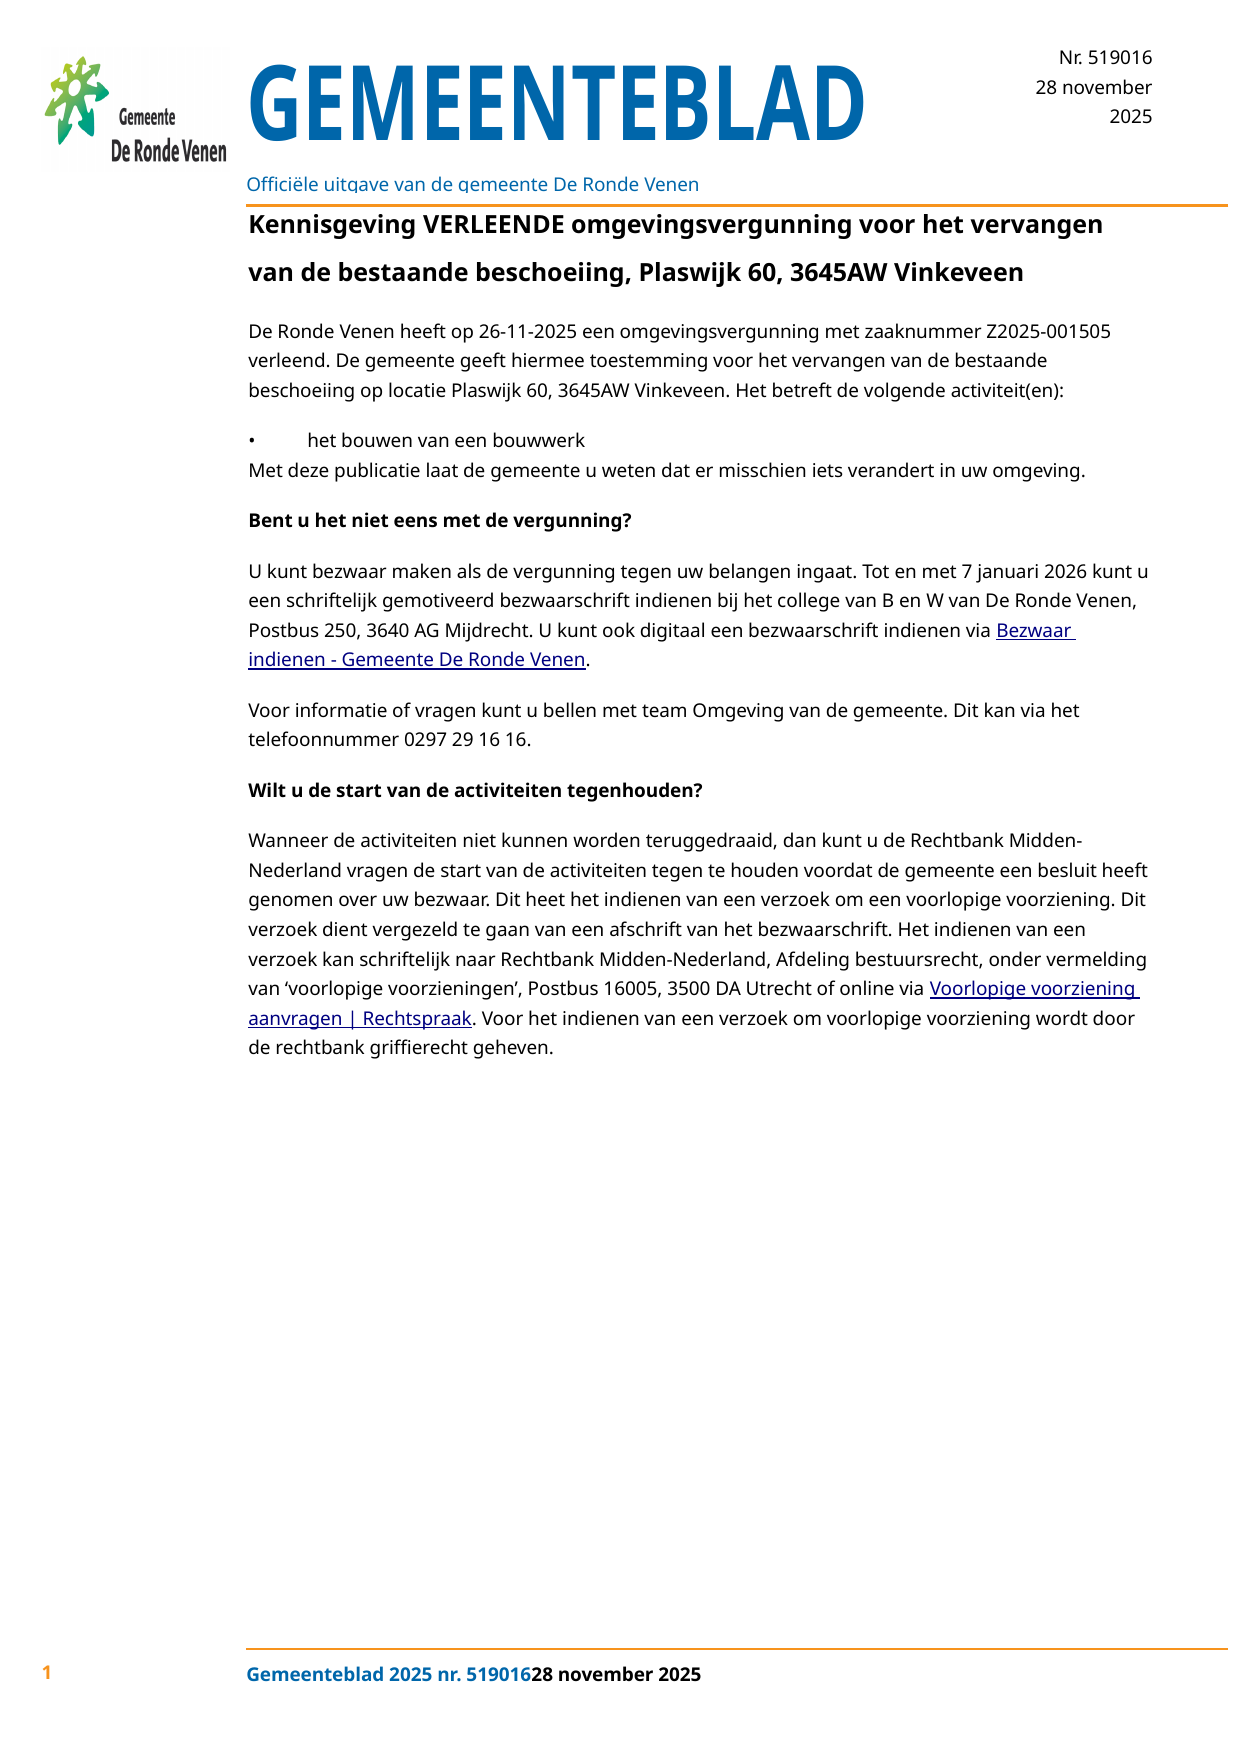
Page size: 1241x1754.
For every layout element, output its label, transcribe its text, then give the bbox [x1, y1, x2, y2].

text Wilt u de start van de activiteiten tegenhouden? [248, 777, 1152, 803]
text U kunt bezwaar maken als de vergunning tegen uw belangen ingaat. Tot en met 7 januari 2026 kunt u een schriftelijk gemotiveerd bezwaarschrift indienen bij het college van B en W van De Ronde Venen, Postbus 250, 3640 AG Mijdrecht. U kunt ook digitaal een bezwaarschrift indienen via Bezwaar indienen - Gemeente De Ronde Venen. [248, 558, 1152, 672]
text Kennisgeving VERLEENDE omgevingsvergunning voor het vervangen van de bestaande beschoeiing, Plaswijk 60, 3645AW Vinkeveen [248, 207, 1152, 288]
picture [41, 47, 231, 172]
list het bouwen van een bouwwerk [248, 427, 1152, 453]
text Met deze publicatie laat de gemeente u weten dat er misschien iets verandert in uw omgeving. [248, 457, 1152, 483]
text Bent u het niet eens met de vergunning? [248, 507, 1152, 533]
text Wanneer de activiteiten niet kunnen worden teruggedraaid, dan kunt u de Rechtbank Midden-Nederland vragen de start van de activiteiten tegen te houden voordat de gemeente een besluit heeft genomen over uw bezwaar. Dit heet het indienen van een verzoek om een voorlopige voorziening. Dit verzoek dient vergezeld te gaan van een afschrift van het bezwaarschrift. Het indienen van een verzoek kan schriftelijk naar Rechtbank Midden-Nederland, Afdeling bestuursrecht, onder vermelding van ‘voorlopige voorzieningen’, Postbus 16005, 3500 DA Utrecht of online via Voorlopige voorziening aanvragen | Rechtspraak. Voor het indienen van een verzoek om voorlopige voorziening wordt door de rechtbank griffierecht geheven. [248, 827, 1152, 1060]
text Voor informatie of vragen kunt u bellen met team Omgeving van de gemeente. Dit kan via het telefoonnummer 0297 29 16 16. [248, 697, 1152, 752]
text De Ronde Venen heeft op 26-11-2025 een omgevingsvergunning met zaaknummer Z2025-001505 verleend. De gemeente geeft hiermee toestemming voor het vervangen van de bestaande beschoeiing op locatie Plaswijk 60, 3645AW Vinkeveen. Het betreft de volgende activiteit(en): [248, 318, 1152, 403]
